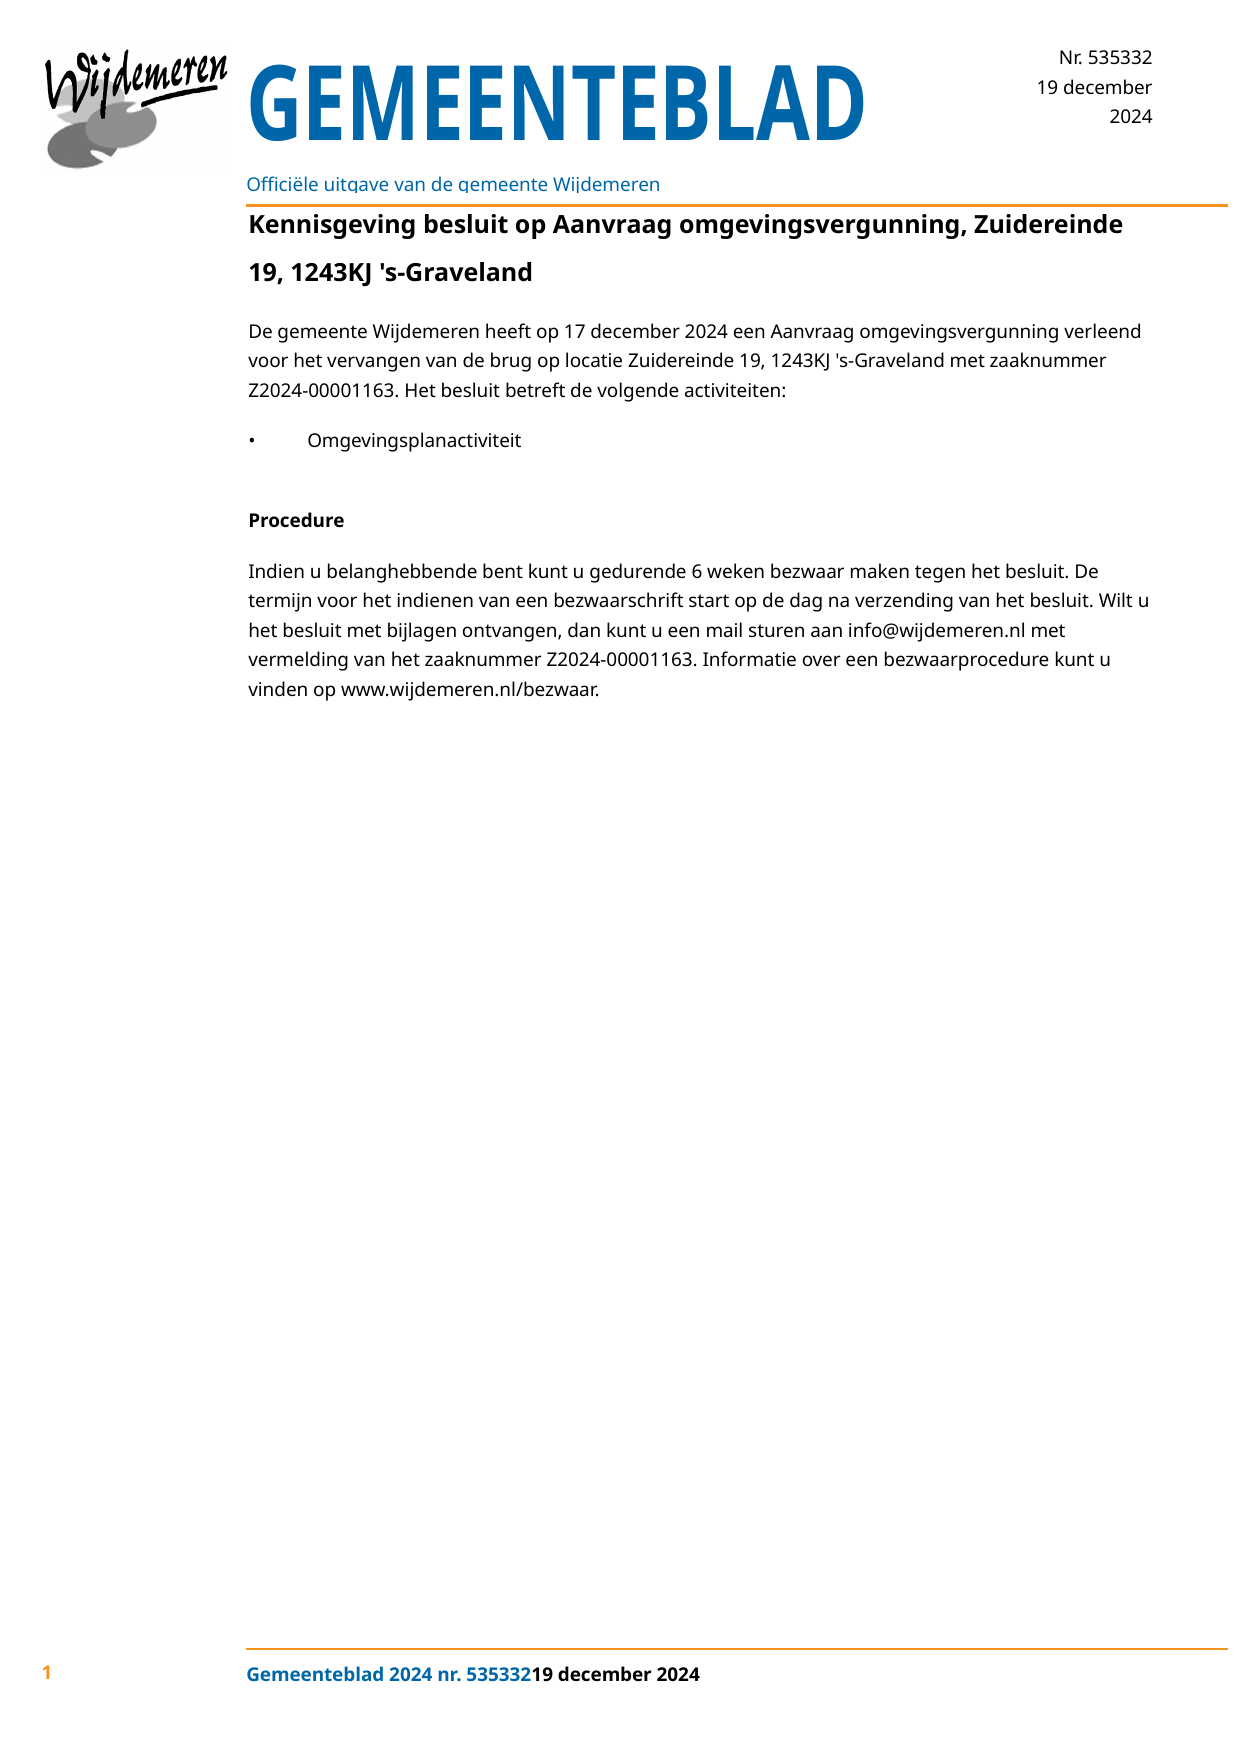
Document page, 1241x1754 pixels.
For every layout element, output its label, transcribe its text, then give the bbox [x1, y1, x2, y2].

text De gemeente Wijdemeren heeft op 17 december 2024 een Aanvraag omgevingsvergunning verleend voor het vervangen van de brug op locatie Zuidereinde 19, 1243KJ 's-Graveland met zaaknummer Z2024-00001163. Het besluit betreft de volgende activiteiten: [248, 318, 1152, 403]
text Kennisgeving besluit op Aanvraag omgevingsvergunning, Zuidereinde 19, 1243KJ 's-Graveland [248, 207, 1152, 288]
list Omgevingsplanactiviteit [248, 427, 1152, 453]
text Procedure [248, 507, 1152, 533]
picture [41, 47, 231, 172]
text Indien u belanghebbende bent kunt u gedurende 6 weken bezwaar maken tegen het besluit. De termijn voor het indienen van een bezwaarschrift start op de dag na verzending van het besluit. Wilt u het besluit met bijlagen ontvangen, dan kunt u een mail sturen aan info@wijdemeren.nl met vermelding van het zaaknummer Z2024-00001163. Informatie over een bezwaarprocedure kunt u vinden op www.wijdemeren.nl/bezwaar. [248, 558, 1152, 702]
